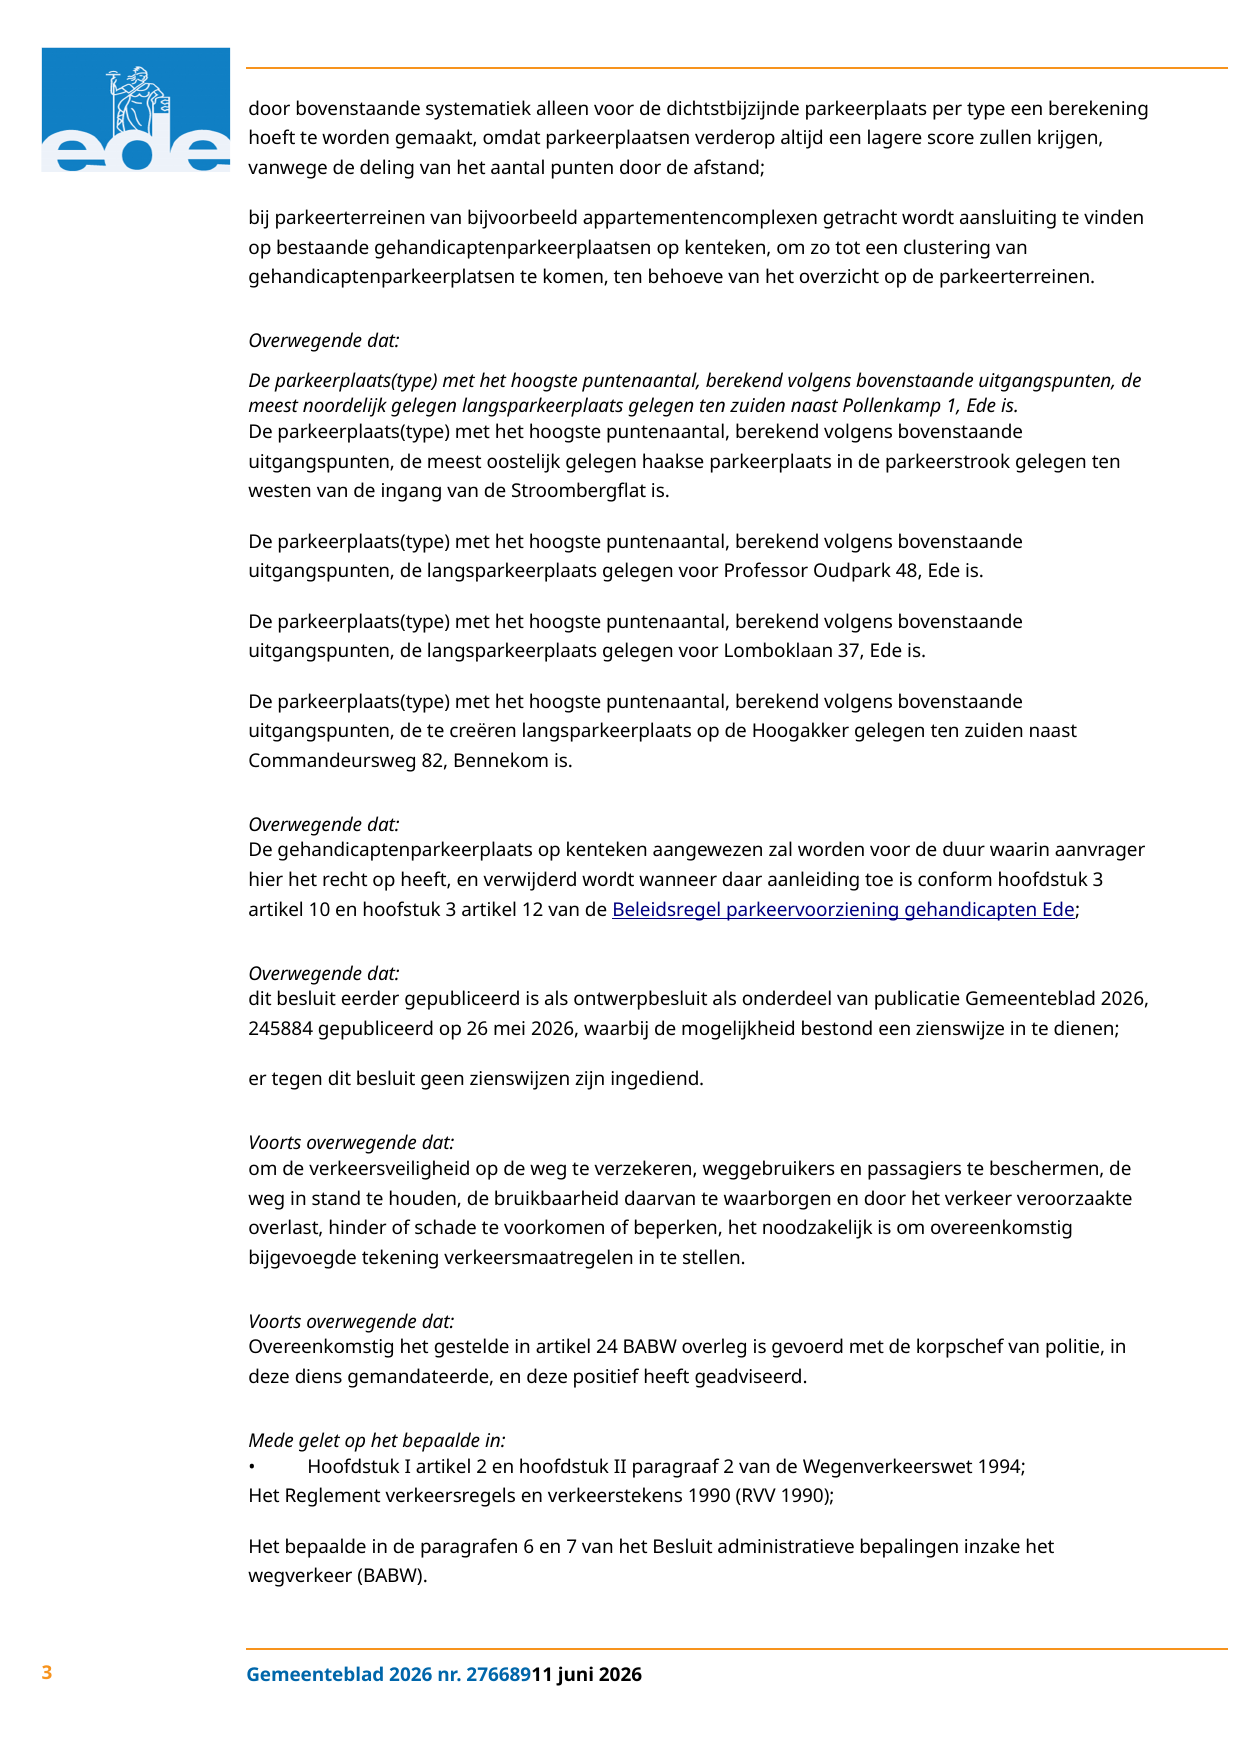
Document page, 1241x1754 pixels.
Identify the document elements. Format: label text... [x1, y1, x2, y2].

text bij parkeerterreinen van bijvoorbeeld appartementencomplexen getracht wordt aansluiting te vinden op bestaande gehandicaptenparkeerplaatsen op kenteken, om zo tot een clustering van gehandicaptenparkeerplatsen te komen, ten behoeve van het overzicht op de parkeerterreinen. [248, 204, 1152, 289]
text De parkeerplaats(type) met het hoogste puntenaantal, berekend volgens bovenstaande uitgangspunten, de langsparkeerplaats gelegen voor Professor Oudpark 48, Ede is. [248, 528, 1152, 583]
picture [41, 47, 231, 172]
text Overwegende dat: [248, 327, 1152, 353]
text door bovenstaande systematiek alleen voor de dichtstbijzijnde parkeerplaats per type een berekening hoeft te worden gemaakt, omdat parkeerplaatsen verderop altijd een lagere score zullen krijgen, vanwege de deling van het aantal punten door de afstand; [248, 95, 1152, 180]
text er tegen dit besluit geen zienswijzen zijn ingediend. [248, 1066, 1152, 1091]
text Mede gelet op het bepaalde in: [248, 1427, 1152, 1453]
text Overwegende dat: [248, 811, 1152, 837]
list Hoofdstuk I artikel 2 en hoofdstuk II paragraaf 2 van de Wegenverkeerswet 1994; [248, 1453, 1152, 1479]
text Overeenkomstig het gestelde in artikel 24 BABW overleg is gevoerd met de korpschef van politie, in deze diens gemandateerde, en deze positief heeft geadviseerd. [248, 1334, 1152, 1389]
text om de verkeersveiligheid op de weg te verzekeren, weggebruikers en passagiers te beschermen, de weg in stand te houden, de bruikbaarheid daarvan te waarborgen en door het verkeer veroorzaakte overlast, hinder of schade te voorkomen of beperken, het noodzakelijk is om overeenkomstig bijgevoegde tekening verkeersmaatregelen in te stellen. [248, 1155, 1152, 1270]
text De parkeerplaats(type) met het hoogste puntenaantal, berekend volgens bovenstaande uitgangspunten, de meest noordelijk gelegen langsparkeerplaats gelegen ten zuiden naast Pollenkamp 1, Ede is. [248, 367, 1152, 418]
text De parkeerplaats(type) met het hoogste puntenaantal, berekend volgens bovenstaande uitgangspunten, de meest oostelijk gelegen haakse parkeerplaats in de parkeerstrook gelegen ten westen van de ingang van de Stroombergflat is. [248, 418, 1152, 503]
text De parkeerplaats(type) met het hoogste puntenaantal, berekend volgens bovenstaande uitgangspunten, de te creëren langsparkeerplaats op de Hoogakker gelegen ten zuiden naast Commandeursweg 82, Bennekom is. [248, 688, 1152, 773]
text Het Reglement verkeersregels en verkeerstekens 1990 (RVV 1990); [248, 1482, 1152, 1508]
text Het bepaalde in de paragrafen 6 en 7 van het Besluit administratieve bepalingen inzake het wegverkeer (BABW). [248, 1533, 1152, 1588]
text Overwegende dat: [248, 960, 1152, 986]
text dit besluit eerder gepubliceerd is als ontwerpbesluit als onderdeel van publicatie Gemeenteblad 2026, 245884 gepubliceerd op 26 mei 2026, waarbij de mogelijkheid bestond een zienswijze in te dienen; [248, 986, 1152, 1041]
text De parkeerplaats(type) met het hoogste puntenaantal, berekend volgens bovenstaande uitgangspunten, de langsparkeerplaats gelegen voor Lomboklaan 37, Ede is. [248, 608, 1152, 663]
text De gehandicaptenparkeerplaats op kenteken aangewezen zal worden voor de duur waarin aanvrager hier het recht op heeft, en verwijderd wordt wanneer daar aanleiding toe is conform hoofdstuk 3 artikel 10 en hoofstuk 3 artikel 12 van de Beleidsregel parkeervoorziening gehandicapten Ede; [248, 837, 1152, 922]
text Voorts overwegende dat: [248, 1308, 1152, 1334]
text Voorts overwegende dat: [248, 1129, 1152, 1155]
